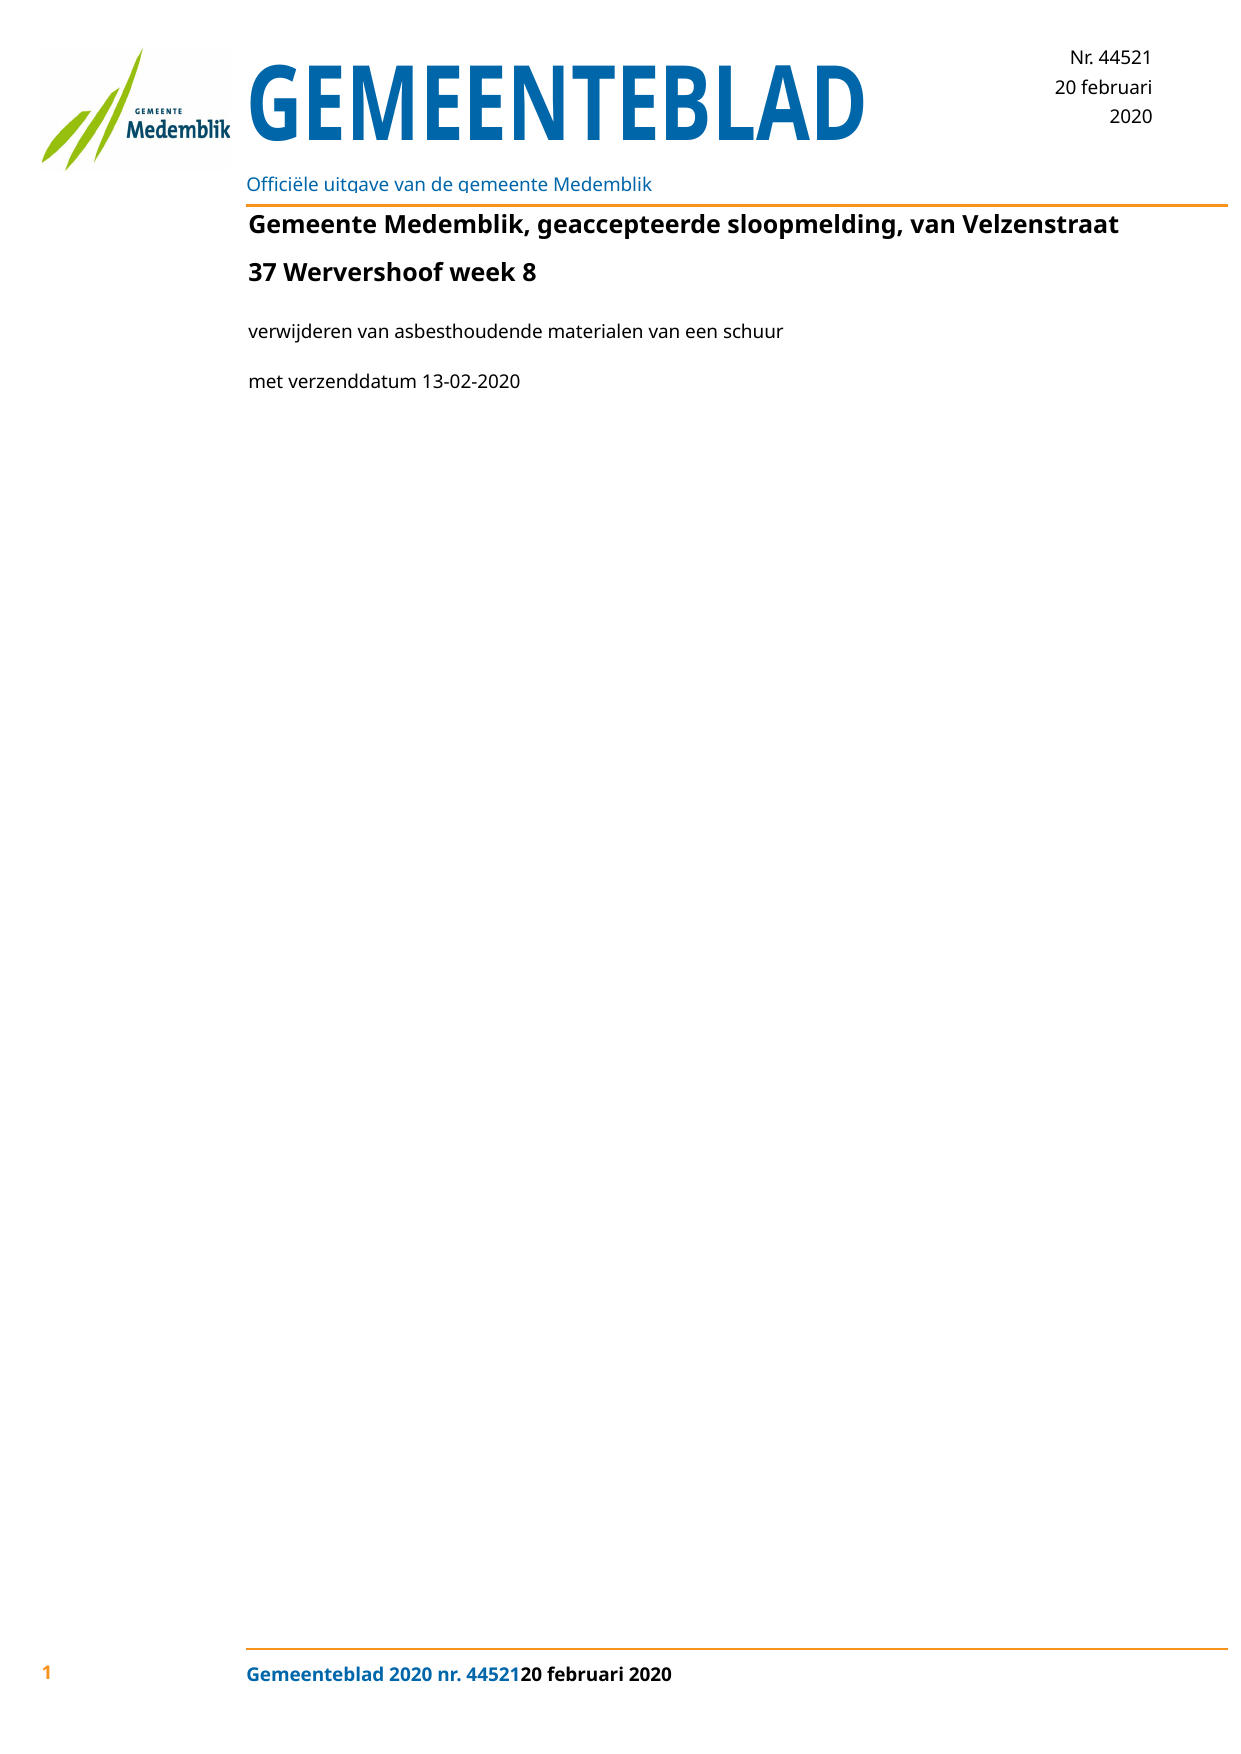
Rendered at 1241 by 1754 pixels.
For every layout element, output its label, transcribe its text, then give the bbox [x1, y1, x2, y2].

picture [41, 47, 231, 172]
text Gemeente Medemblik, geaccepteerde sloopmelding, van Velzenstraat 37 Wervershoof week 8 [248, 207, 1152, 288]
text verwijderen van asbesthoudende materialen van een schuur [248, 318, 1152, 344]
text met verzenddatum 13-02-2020 [248, 368, 1152, 394]
